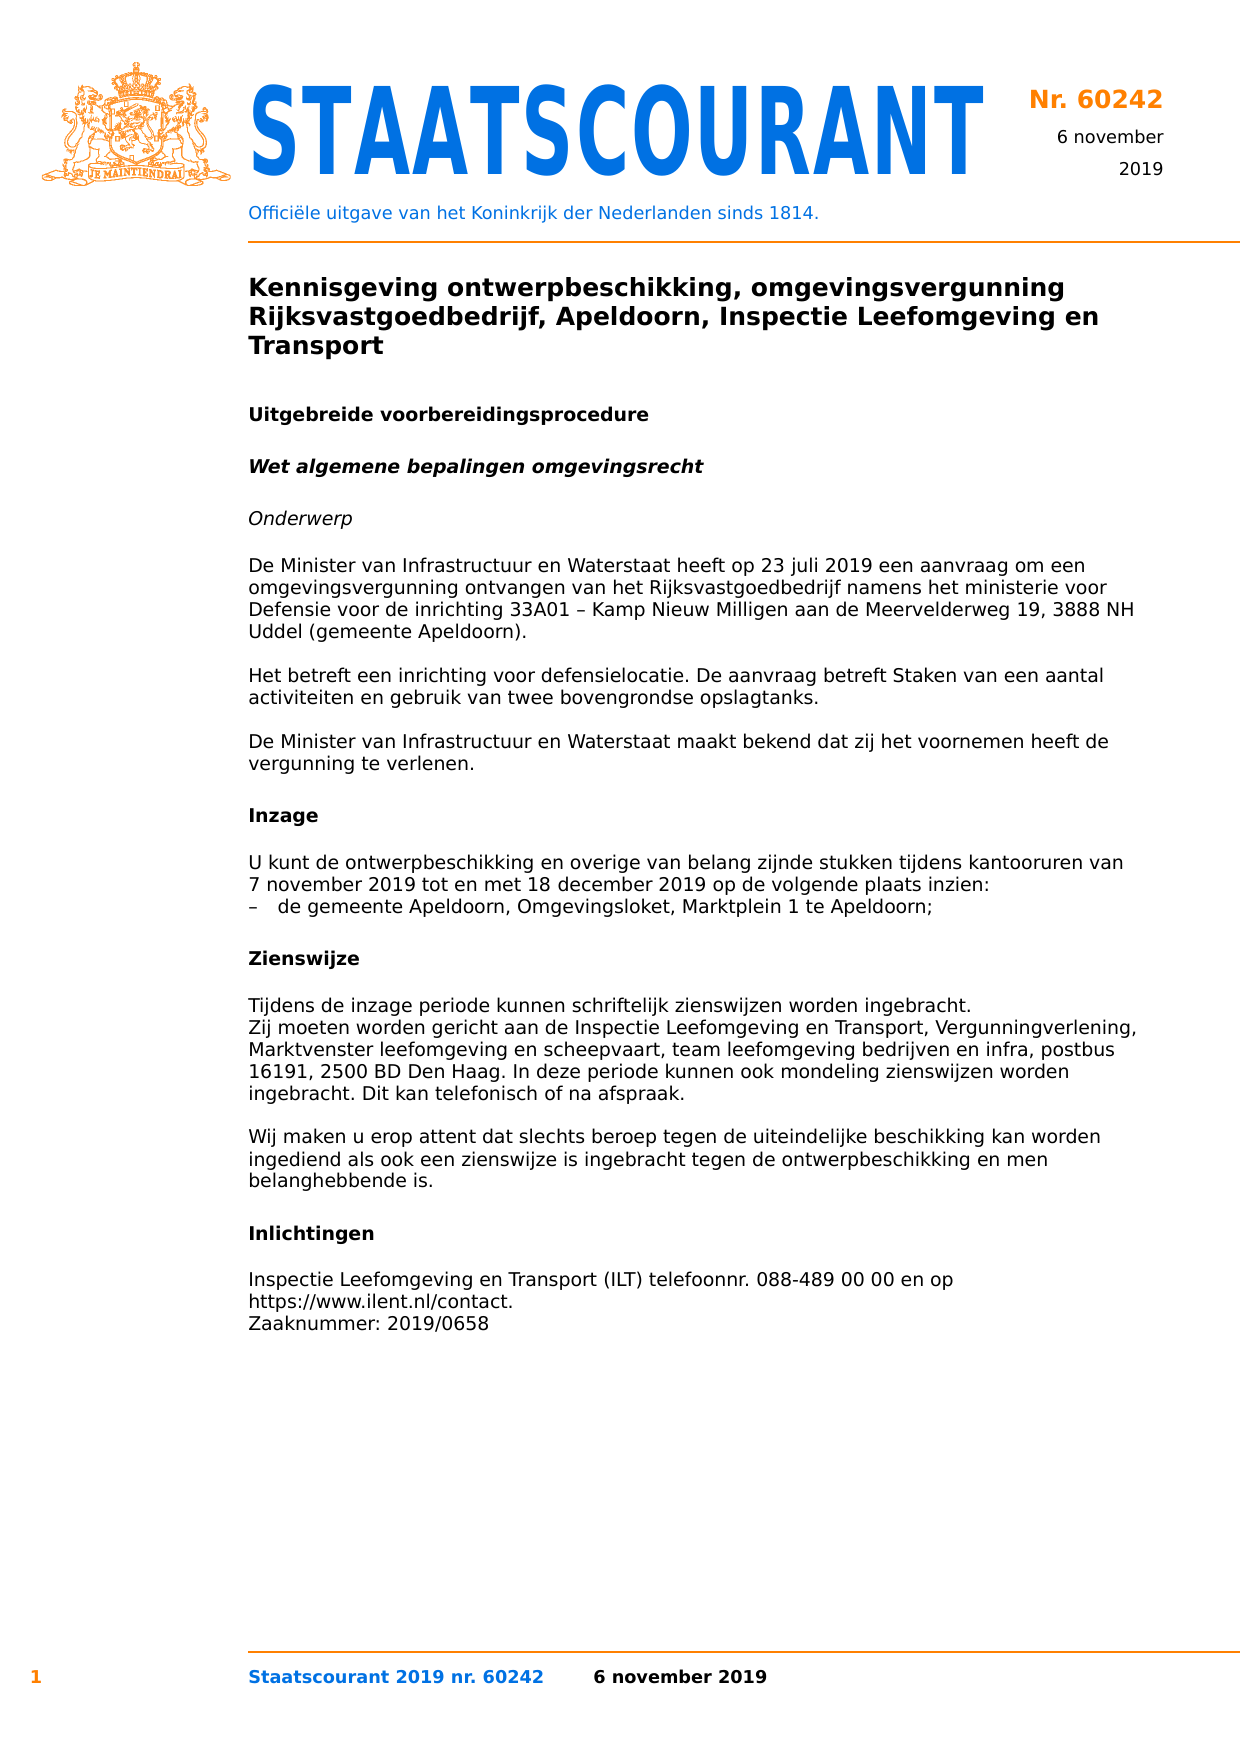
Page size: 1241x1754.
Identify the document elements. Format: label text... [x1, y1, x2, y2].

table_header Nr. 60242 [998, 62, 1240, 121]
subtitle Onderwerp [248, 508, 1163, 530]
subtitle Inlichtingen [248, 1222, 1163, 1244]
table_header [25, 62, 248, 241]
text Tijdens de inzage periode kunnen schriftelijk zienswijzen worden ingebracht. [248, 995, 1163, 1017]
table_cell 2019 [998, 153, 1240, 203]
text Zij moeten worden gericht aan de Inspectie Leefomgeving en Transport, Vergunningverlening, Marktvenster leefomgeving en scheepvaart, team leefomgeving bedrijven en infra, postbus 16191, 2500 BD Den Haag. In deze periode kunnen ook mondeling zienswijzen worden ingebracht. Dit kan telefonisch of na afspraak. [248, 1017, 1163, 1104]
subtitle Wet algemene bepalingen omgevingsrecht [248, 456, 1163, 478]
text De Minister van Infrastructuur en Waterstaat heeft op 23 juli 2019 een aanvraag om een omgevingsvergunning ontvangen van het Rijksvastgoedbedrijf namens het ministerie voor Defensie voor de inrichting 33A01 – Kamp Nieuw Milligen aan de Meervelderweg 19, 3888 NH Uddel (gemeente Apeldoorn). [248, 555, 1163, 643]
table_header STAATSCOURANT [248, 62, 998, 203]
subtitle Uitgebreide voorbereidingsprocedure [248, 404, 1163, 426]
text – de gemeente Apeldoorn, Omgevingsloket, Marktplein 1 te Apeldoorn; [248, 896, 1163, 918]
text Het betreft een inrichting voor defensielocatie. De aanvraag betreft Staken van een aantal activiteiten en gebruik van twee bovengrondse opslagtanks. [248, 665, 1163, 709]
picture [41, 62, 231, 186]
subtitle Kennisgeving ontwerpbeschikking, omgevingsvergunning Rijksvastgoedbedrijf, Apeldoorn, Inspectie Leefomgeving en Transport [248, 273, 1163, 361]
subtitle Inzage [248, 805, 1163, 827]
table_cell Officiële uitgave van het Koninkrijk der Nederlanden sinds 1814. [248, 203, 1240, 241]
text Zaaknummer: 2019/0658 [248, 1313, 1163, 1335]
table_cell 6 november [998, 121, 1240, 153]
text U kunt de ontwerpbeschikking en overige van belang zijnde stukken tijdens kantooruren van 7 november 2019 tot en met 18 december 2019 op de volgende plaats inzien: [248, 852, 1163, 896]
text De Minister van Infrastructuur en Waterstaat maakt bekend dat zij het voornemen heeft de vergunning te verlenen. [248, 731, 1163, 775]
text Wij maken u erop attent dat slechts beroep tegen de uiteindelijke beschikking kan worden ingediend als ook een zienswijze is ingebracht tegen de ontwerpbeschikking en men belanghebbende is. [248, 1126, 1163, 1192]
text Inspectie Leefomgeving en Transport (ILT) telefoonnr. 088-489 00 00 en op https://www.ilent.nl/contact. [248, 1269, 1163, 1313]
subtitle Zienswijze [248, 948, 1163, 970]
